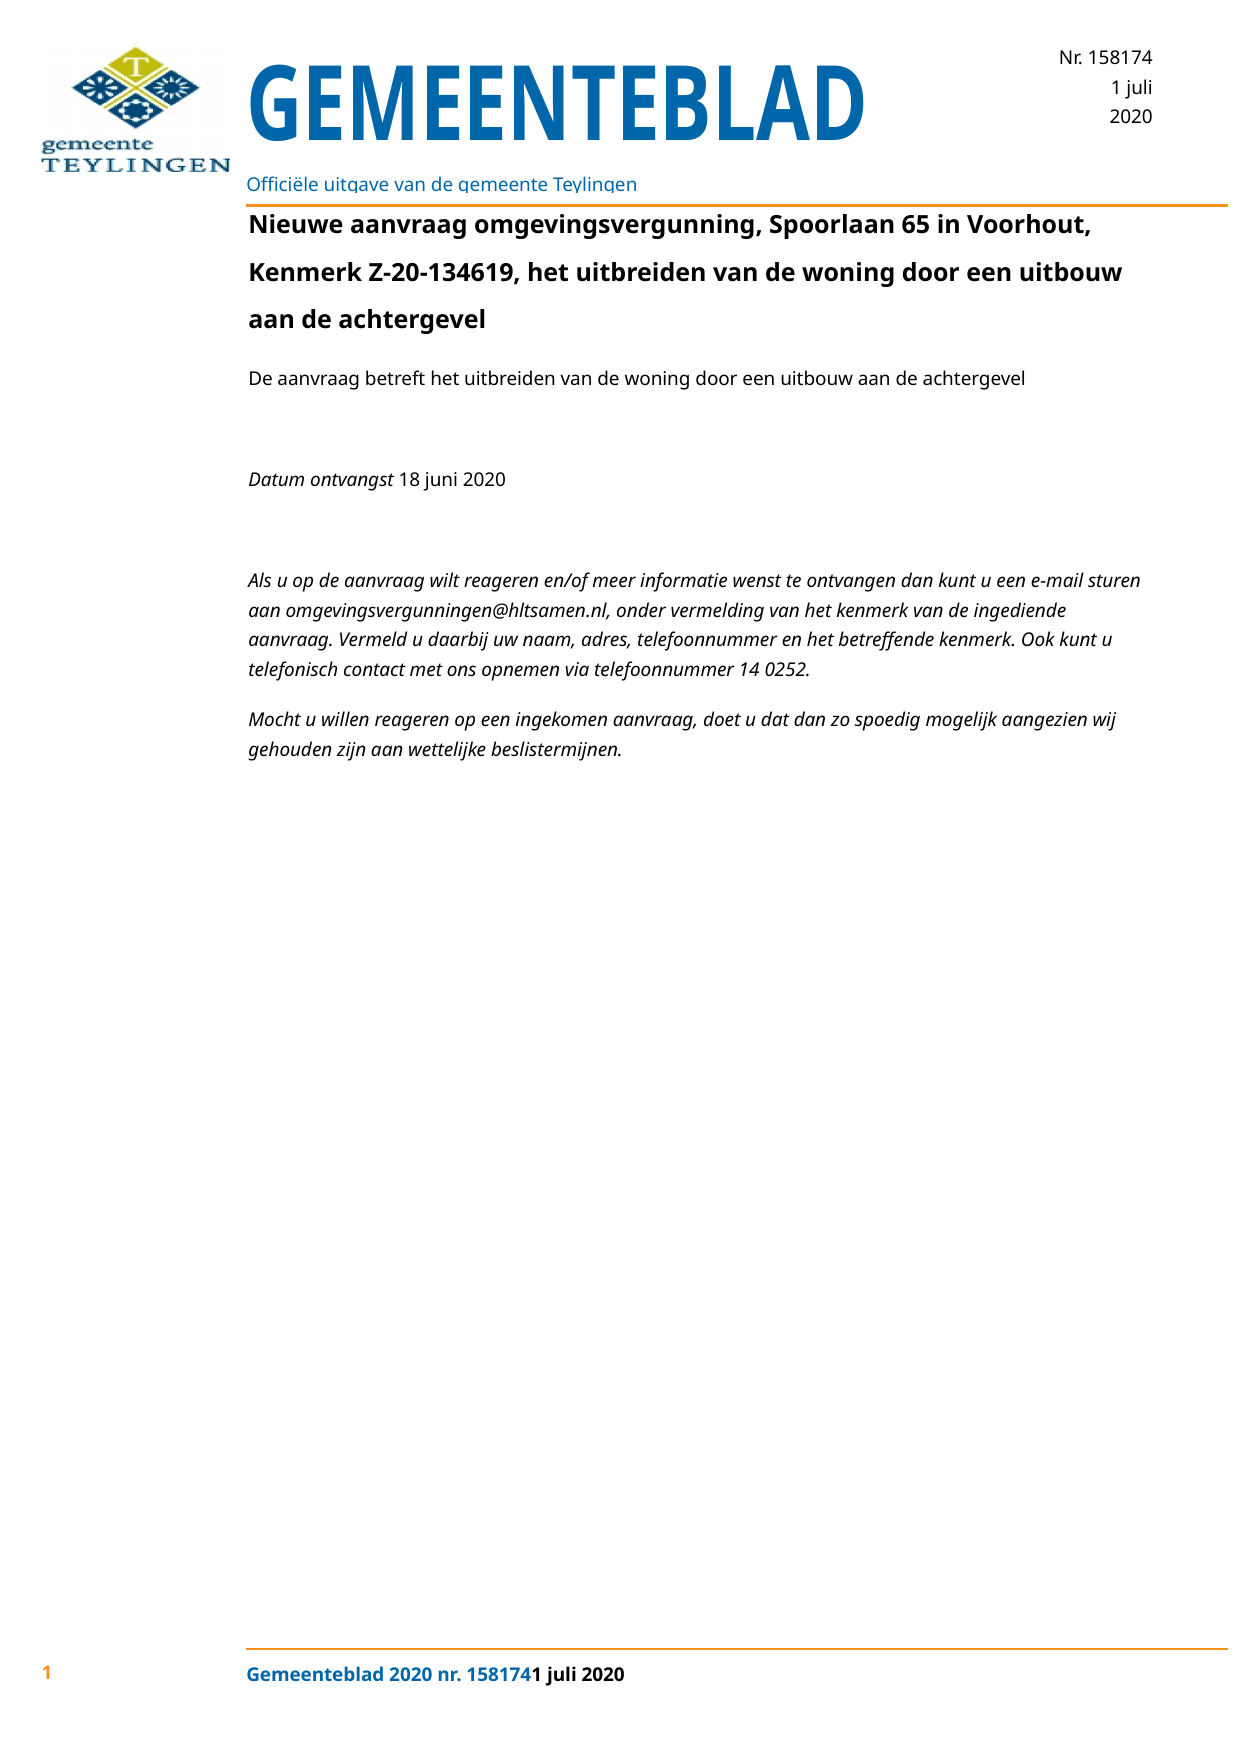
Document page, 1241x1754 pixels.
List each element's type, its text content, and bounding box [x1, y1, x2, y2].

text Als u op de aanvraag wilt reageren en/of meer informatie wenst te ontvangen dan kunt u een e-mail sturen aan omgevingsvergunningen@hltsamen.nl, onder vermelding van het kenmerk van de ingediende aanvraag. Vermeld u daarbij uw naam, adres, telefoonnummer en het betreffende kenmerk. Ook kunt u telefonisch contact met ons opnemen via telefoonnummer 14 0252. [248, 567, 1152, 682]
text Datum ontvangst 18 juni 2020 [248, 466, 1152, 492]
text Mocht u willen reageren op een ingekomen aanvraag, doet u dat dan zo spoedig mogelijk aangezien wij gehouden zijn aan wettelijke beslistermijnen. [248, 706, 1152, 762]
text Nieuwe aanvraag omgevingsvergunning, Spoorlaan 65 in Voorhout, Kenmerk Z-20-134619, het uitbreiden van de woning door een uitbouw aan de achtergevel [248, 207, 1152, 336]
picture [41, 47, 231, 172]
text De aanvraag betreft het uitbreiden van de woning door een uitbouw aan de achtergevel [248, 366, 1152, 391]
